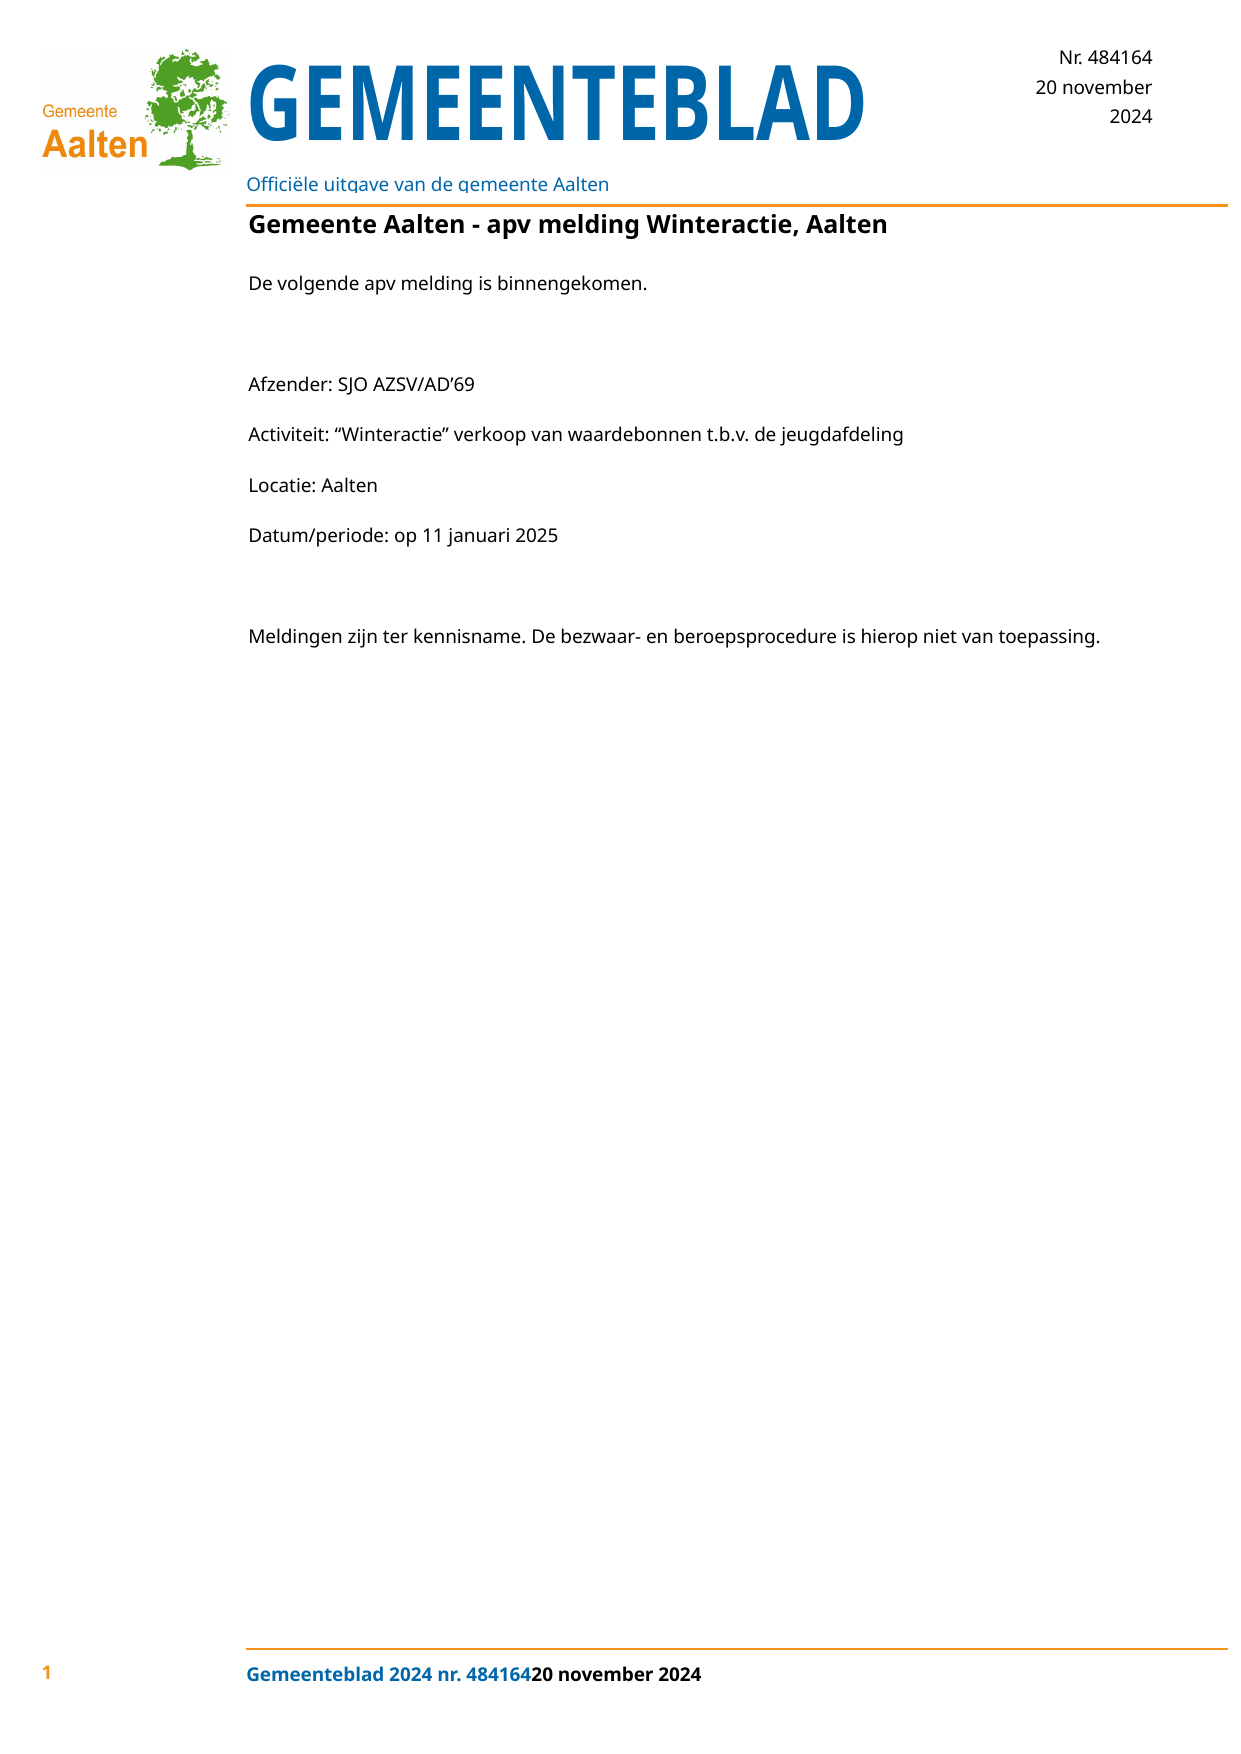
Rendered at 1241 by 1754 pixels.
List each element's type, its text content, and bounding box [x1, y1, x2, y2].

text Datum/periode: op 11 januari 2025 [248, 522, 1152, 548]
text Activiteit: “Winteractie” verkoop van waardebonnen t.b.v. de jeugdafdeling [248, 422, 1152, 447]
text Meldingen zijn ter kennisname. De bezwaar- en beroepsprocedure is hierop niet van toepassing. [248, 623, 1152, 649]
text De volgende apv melding is binnengekomen. [248, 270, 1152, 296]
text Locatie: Aalten [248, 472, 1152, 498]
text Gemeente Aalten - apv melding Winteractie, Aalten [248, 207, 1152, 241]
picture [41, 47, 231, 172]
text Afzender: SJO AZSV/AD’69 [248, 371, 1152, 397]
